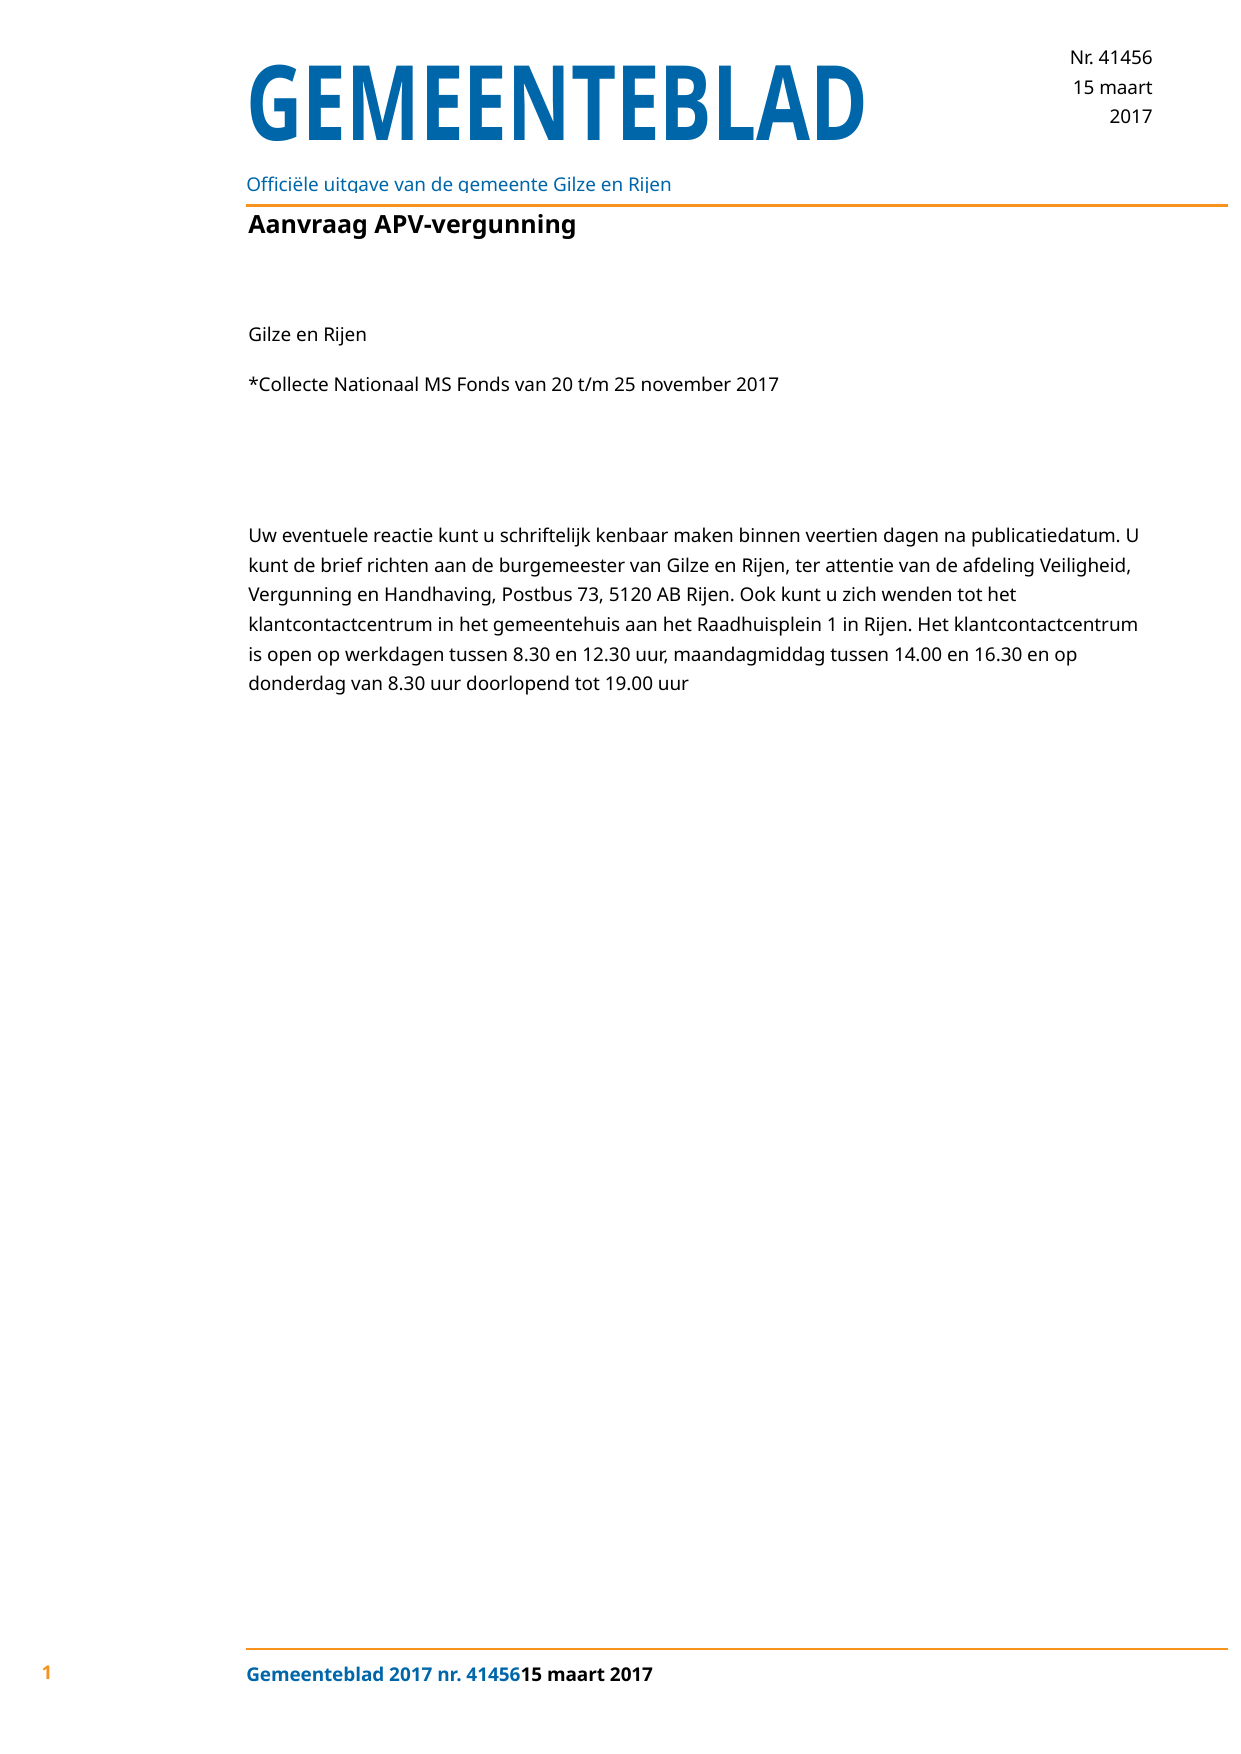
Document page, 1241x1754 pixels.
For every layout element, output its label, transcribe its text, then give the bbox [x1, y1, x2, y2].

picture [41, 47, 231, 172]
text *Collecte Nationaal MS Fonds van 20 t/m 25 november 2017 [248, 371, 1152, 397]
text Uw eventuele reactie kunt u schriftelijk kenbaar maken binnen veertien dagen na publicatiedatum. U kunt de brief richten aan de burgemeester van Gilze en Rijen, ter attentie van de afdeling Veiligheid, Vergunning en Handhaving, Postbus 73, 5120 AB Rijen. Ook kunt u zich wenden tot het klantcontactcentrum in het gemeentehuis aan het Raadhuisplein 1 in Rijen. Het klantcontactcentrum is open op werkdagen tussen 8.30 en 12.30 uur, maandagmiddag tussen 14.00 en 16.30 en op donderdag van 8.30 uur doorlopend tot 19.00 uur [248, 522, 1152, 696]
text Gilze en Rijen [248, 321, 1152, 346]
text Aanvraag APV-vergunning [248, 207, 1152, 241]
